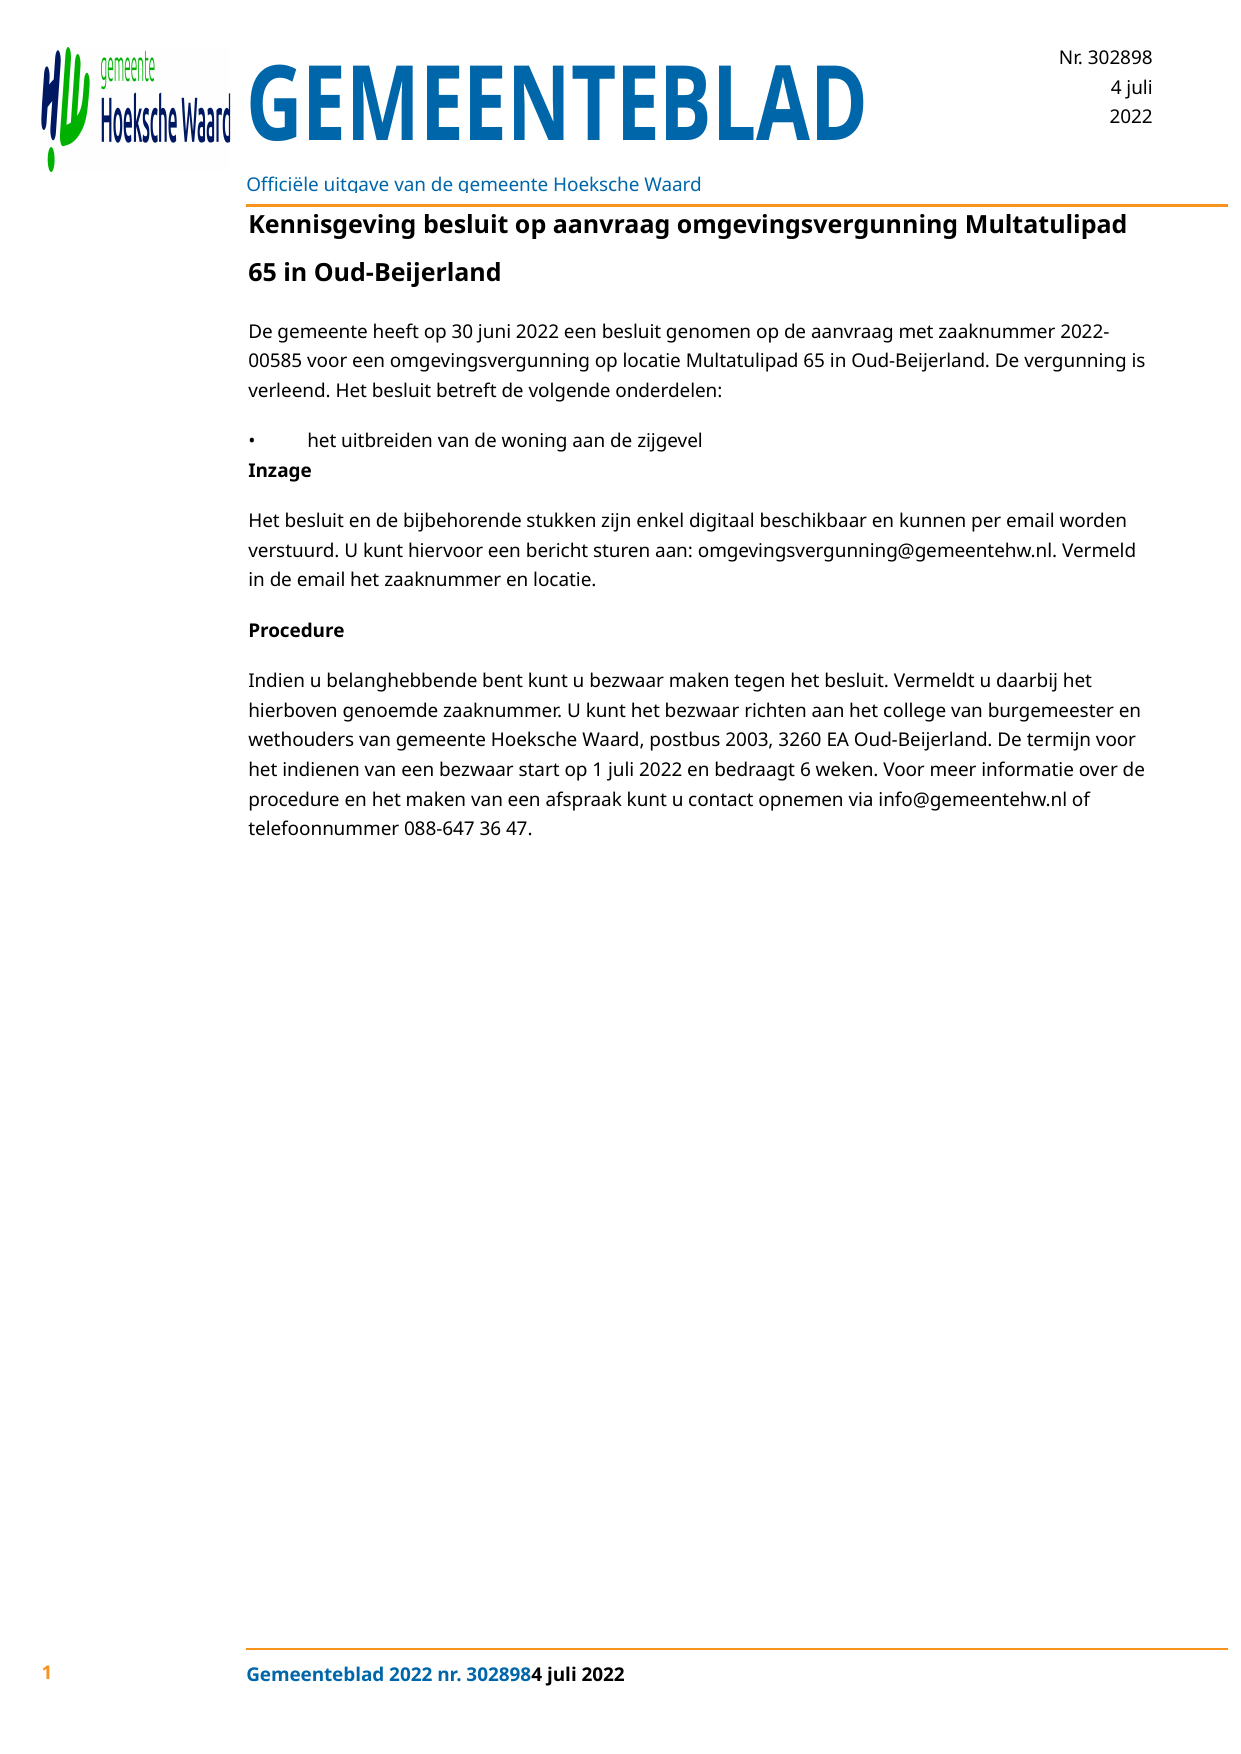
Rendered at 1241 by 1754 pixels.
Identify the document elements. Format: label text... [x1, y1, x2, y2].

text Kennisgeving besluit op aanvraag omgevingsvergunning Multatulipad 65 in Oud-Beijerland [248, 207, 1152, 288]
text Procedure [248, 617, 1152, 643]
list het uitbreiden van de woning aan de zijgevel [248, 427, 1152, 453]
picture [41, 47, 231, 172]
text Inzage [248, 457, 1152, 483]
text Indien u belanghebbende bent kunt u bezwaar maken tegen het besluit. Vermeldt u daarbij het hierboven genoemde zaaknummer. U kunt het bezwaar richten aan het college van burgemeester en wethouders van gemeente Hoeksche Waard, postbus 2003, 3260 EA Oud-Beijerland. De termijn voor het indienen van een bezwaar start op 1 juli 2022 en bedraagt 6 weken. Voor meer informatie over de procedure en het maken van een afspraak kunt u contact opnemen via info@gemeentehw.nl of telefoonnummer 088-647 36 47. [248, 667, 1152, 841]
text Het besluit en de bijbehorende stukken zijn enkel digitaal beschikbaar en kunnen per email worden verstuurd. U kunt hiervoor een bericht sturen aan: omgevingsvergunning@gemeentehw.nl. Vermeld in de email het zaaknummer en locatie. [248, 507, 1152, 592]
text De gemeente heeft op 30 juni 2022 een besluit genomen op de aanvraag met zaaknummer 2022-00585 voor een omgevingsvergunning op locatie Multatulipad 65 in Oud-Beijerland. De vergunning is verleend. Het besluit betreft de volgende onderdelen: [248, 318, 1152, 403]
